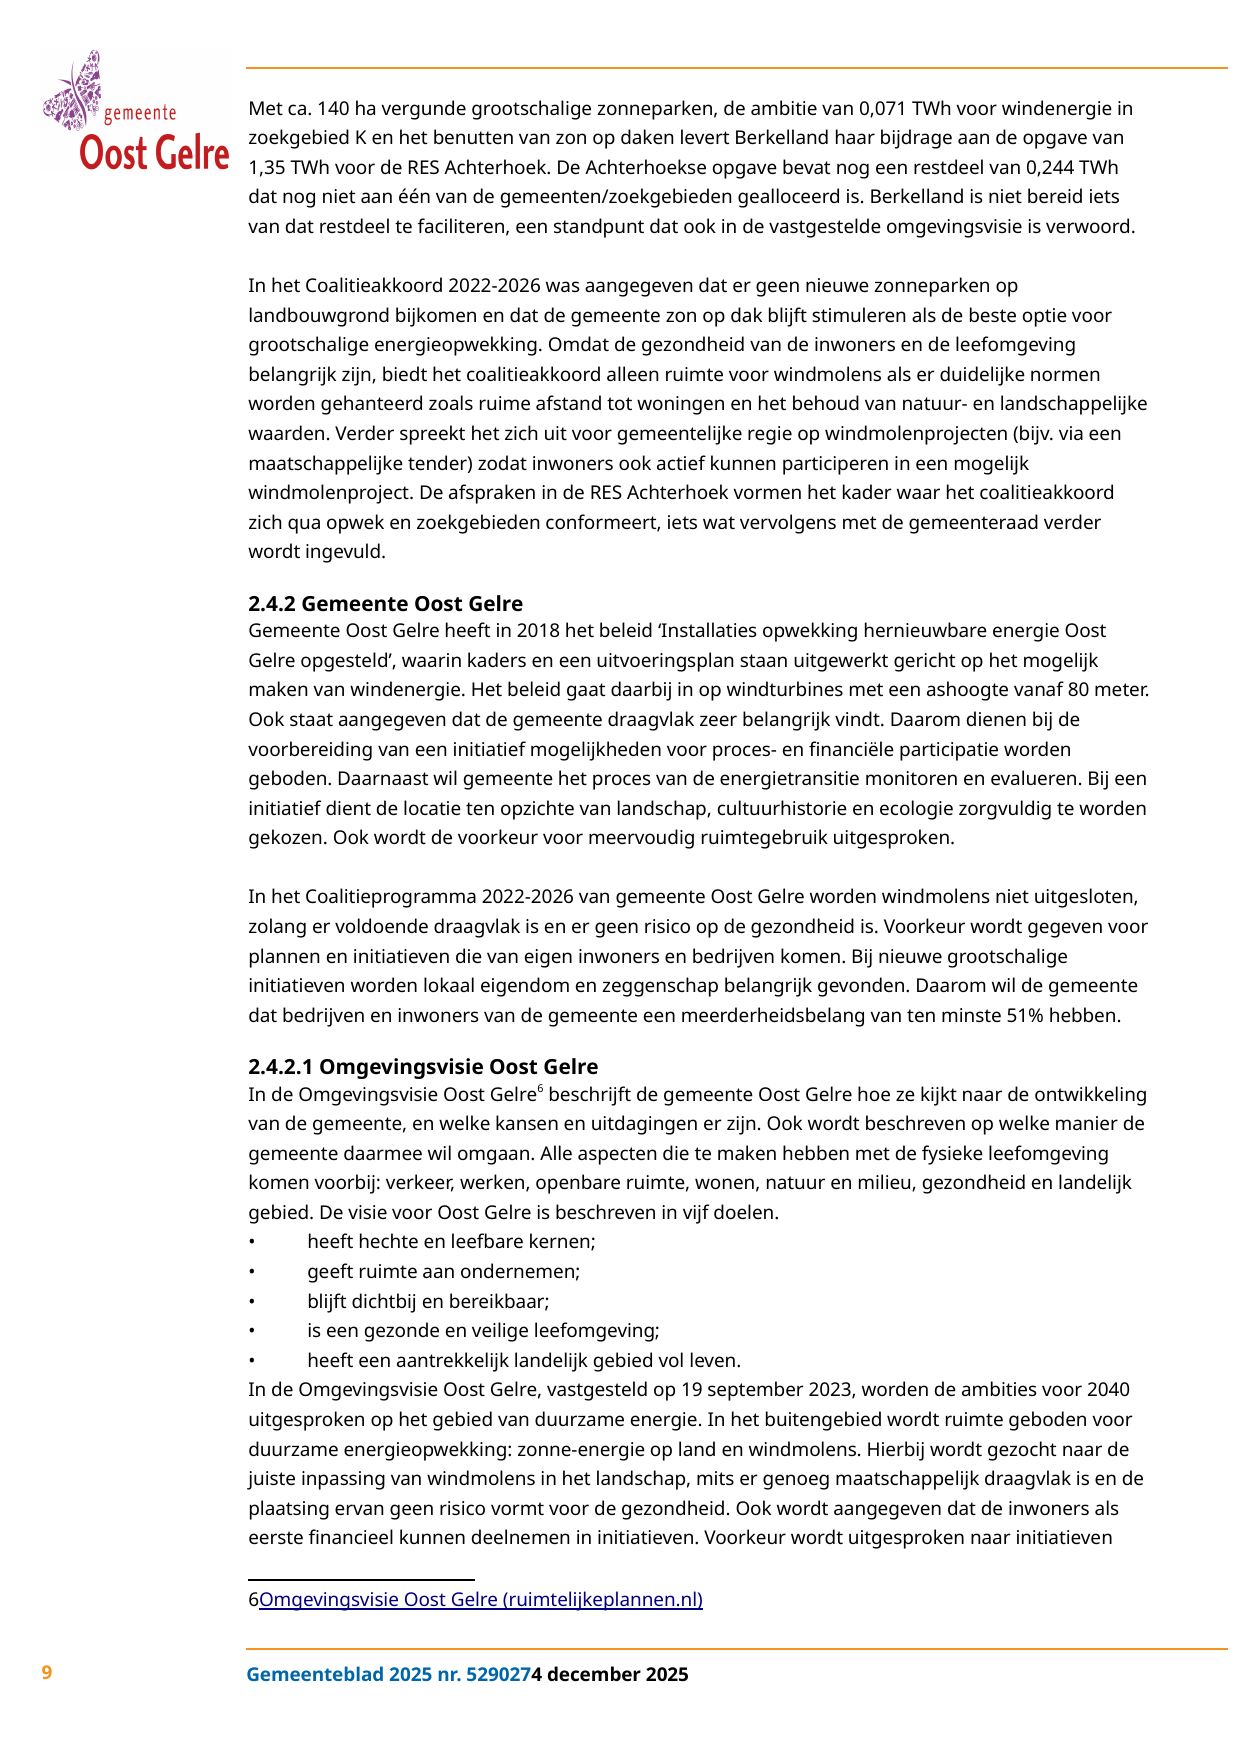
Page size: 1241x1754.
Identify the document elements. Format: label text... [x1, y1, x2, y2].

text Gemeente Oost Gelre heeft in 2018 het beleid ‘Installaties opwekking hernieuwbare energie Oost Gelre opgesteld’, waarin kaders en een uitvoeringsplan staan uitgewerkt gericht op het mogelijk maken van windenergie. Het beleid gaat daarbij in op windturbines met een ashoogte vanaf 80 meter. Ook staat aangegeven dat de gemeente draagvlak zeer belangrijk vindt. Daarom dienen bij de voorbereiding van een initiatief mogelijkheden voor proces- en financiële participatie worden geboden. Daarnaast wil gemeente het proces van de energietransitie monitoren en evalueren. Bij een initiatief dient de locatie ten opzichte van landschap, cultuurhistorie en ecologie zorgvuldig te worden gekozen. Ook wordt de voorkeur voor meervoudig ruimtegebruik uitgesproken. [248, 617, 1152, 850]
text In het Coalitieakkoord 2022-2026 was aangegeven dat er geen nieuwe zonneparken op landbouwgrond bijkomen en dat de gemeente zon op dak blijft stimuleren als de beste optie voor grootschalige energieopwekking. Omdat de gezondheid van de inwoners en de leefomgeving belangrijk zijn, biedt het coalitieakkoord alleen ruimte voor windmolens als er duidelijke normen worden gehanteerd zoals ruime afstand tot woningen en het behoud van natuur- en landschappelijke waarden. Verder spreekt het zich uit voor gemeentelijke regie op windmolenprojecten (bijv. via een maatschappelijke tender) zodat inwoners ook actief kunnen participeren in een mogelijk windmolenproject. De afspraken in de RES Achterhoek vormen het kader waar het coalitieakkoord zich qua opwek en zoekgebieden conformeert, iets wat vervolgens met de gemeenteraad verder wordt ingevuld. [248, 272, 1152, 564]
list geeft ruimte aan ondernemen; [248, 1258, 1152, 1284]
list heeft hechte en leefbare kernen; [248, 1229, 1152, 1254]
picture [41, 47, 231, 172]
list is een gezonde en veilige leefomgeving; [248, 1317, 1152, 1343]
text In de Omgevingsvisie Oost Gelre, vastgesteld op 19 september 2023, worden de ambities voor 2040 uitgesproken op het gebied van duurzame energie. In het buitengebied wordt ruimte geboden voor duurzame energieopwekking: zonne-energie op land en windmolens. Hierbij wordt gezocht naar de juiste inpassing van windmolens in het landschap, mits er genoeg maatschappelijk draagvlak is en de plaatsing ervan geen risico vormt voor de gezondheid. Ook wordt aangegeven dat de inwoners als eerste financieel kunnen deelnemen in initiatieven. Voorkeur wordt uitgesproken naar initiatieven [248, 1377, 1152, 1550]
text In de Omgevingsvisie Oost Gelre beschrijft de gemeente Oost Gelre hoe ze kijkt naar de ontwikkeling van de gemeente, en welke kansen en uitdagingen er zijn. Ook wordt beschreven op welke manier de gemeente daarmee wil omgaan. Alle aspecten die te maken hebben met de fysieke leefomgeving komen voorbij: verkeer, werken, openbare ruimte, wonen, natuur en milieu, gezondheid en landelijk gebied. De visie voor Oost Gelre is beschreven in vijf doelen. [248, 1081, 1152, 1225]
text 2.4.2.1 Omgevingsvisie Oost Gelre [248, 1052, 1152, 1081]
text Met ca. 140 ha vergunde grootschalige zonneparken, de ambitie van 0,071 TWh voor windenergie in zoekgebied K en het benutten van zon op daken levert Berkelland haar bijdrage aan de opgave van 1,35 TWh voor de RES Achterhoek. De Achterhoekse opgave bevat nog een restdeel van 0,244 TWh dat nog niet aan één van de gemeenten/zoekgebieden gealloceerd is. Berkelland is niet bereid iets van dat restdeel te faciliteren, een standpunt dat ook in de vastgestelde omgevingsvisie is verwoord. [248, 95, 1152, 239]
text Omgevingsvisie Oost Gelre (ruimtelijkeplannen.nl) [248, 1586, 1152, 1612]
list heeft een aantrekkelijk landelijk gebied vol leven. [248, 1347, 1152, 1373]
text 2.4.2 Gemeente Oost Gelre [248, 589, 1152, 617]
text In het Coalitieprogramma 2022-2026 van gemeente Oost Gelre worden windmolens niet uitgesloten, zolang er voldoende draagvlak is en er geen risico op de gezondheid is. Voorkeur wordt gegeven voor plannen en initiatieven die van eigen inwoners en bedrijven komen. Bij nieuwe grootschalige initiatieven worden lokaal eigendom en zeggenschap belangrijk gevonden. Daarom wil de gemeente dat bedrijven en inwoners van de gemeente een meerderheidsbelang van ten minste 51% hebben. [248, 884, 1152, 1028]
list blijft dichtbij en bereikbaar; [248, 1288, 1152, 1314]
